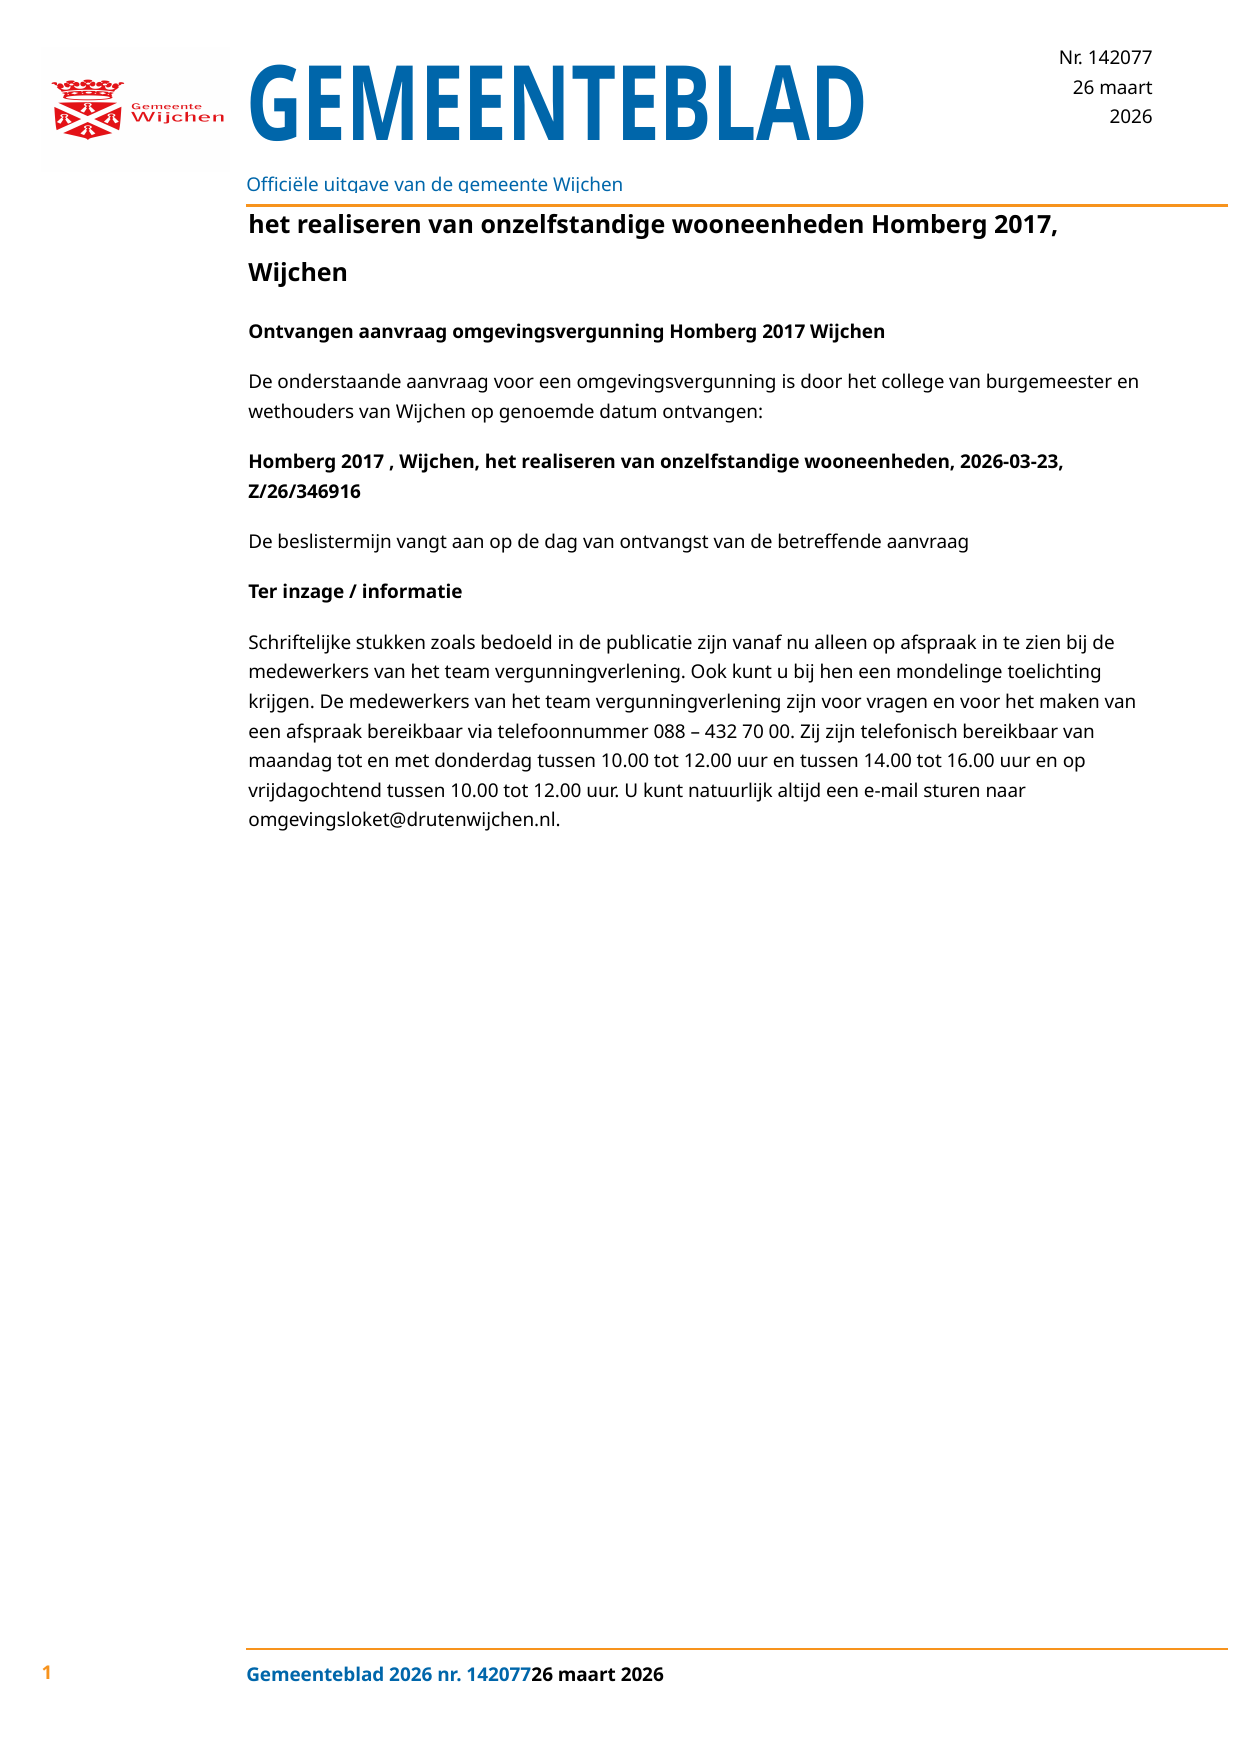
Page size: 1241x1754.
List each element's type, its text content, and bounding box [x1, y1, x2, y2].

picture [41, 47, 231, 172]
text Schriftelijke stukken zoals bedoeld in de publicatie zijn vanaf nu alleen op afspraak in te zien bij de medewerkers van het team vergunningverlening. Ook kunt u bij hen een mondelinge toelichting krijgen. De medewerkers van het team vergunningverlening zijn voor vragen en voor het maken van een afspraak bereikbaar via telefoonnummer 088 – 432 70 00. Zij zijn telefonisch bereikbaar van maandag tot en met donderdag tussen 10.00 tot 12.00 uur en tussen 14.00 tot 16.00 uur en op vrijdagochtend tussen 10.00 tot 12.00 uur. U kunt natuurlijk altijd een e-mail sturen naar omgevingsloket@drutenwijchen.nl. [248, 629, 1152, 832]
text Ter inzage / informatie [248, 579, 1152, 604]
text De beslistermijn vangt aan op de dag van ontvangst van de betreffende aanvraag [248, 528, 1152, 554]
text het realiseren van onzelfstandige wooneenheden Homberg 2017, Wijchen [248, 207, 1152, 288]
text Homberg 2017 , Wijchen, het realiseren van onzelfstandige wooneenheden, 2026-03-23, Z/26/346916 [248, 448, 1152, 504]
text De onderstaande aanvraag voor een omgevingsvergunning is door het college van burgemeester en wethouders van Wijchen op genoemde datum ontvangen: [248, 368, 1152, 424]
text Ontvangen aanvraag omgevingsvergunning Homberg 2017 Wijchen [248, 318, 1152, 344]
